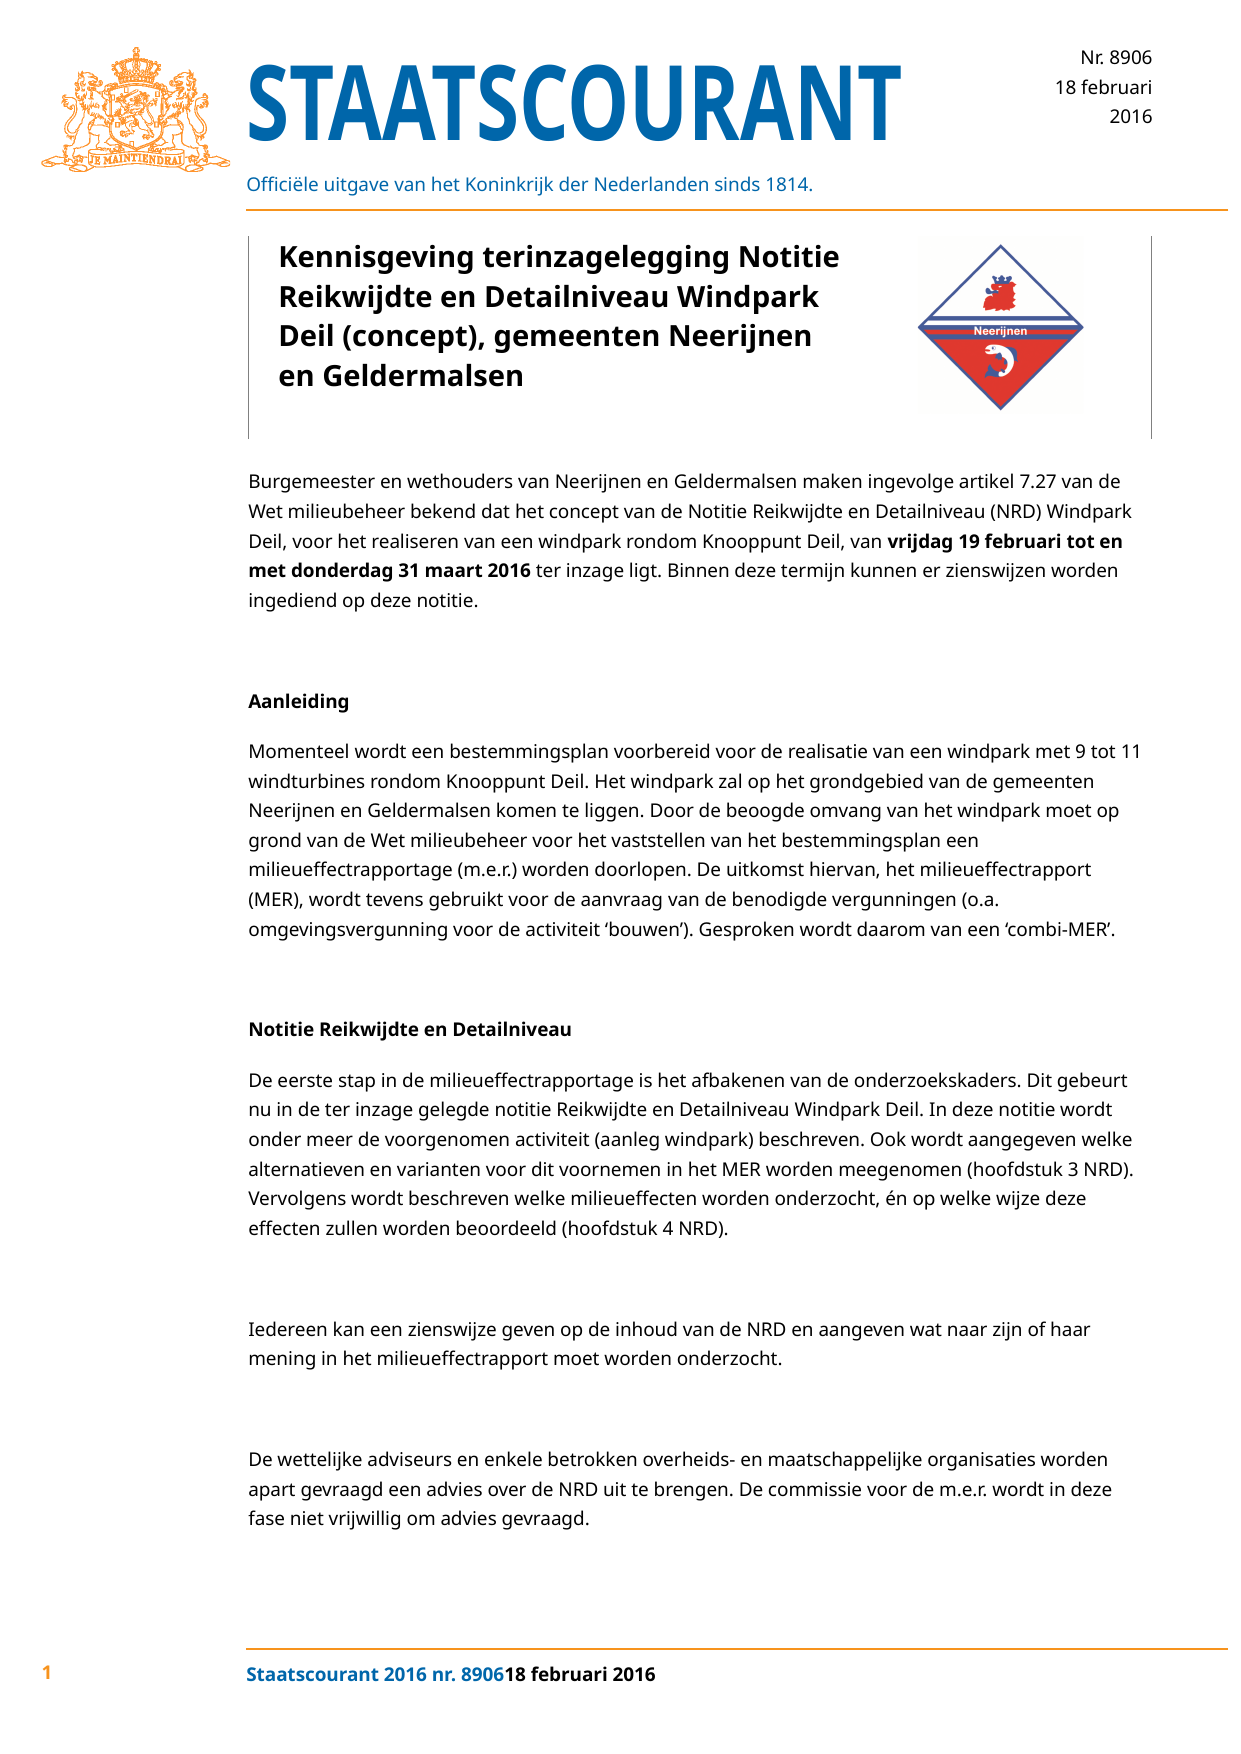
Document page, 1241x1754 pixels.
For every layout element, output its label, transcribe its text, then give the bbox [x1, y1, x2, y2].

text Iedereen kan een zienswijze geven op de inhoud van de NRD en aangeven wat naar zijn of haar mening in het milieueffectrapport moet worden onderzocht. [248, 1316, 1152, 1371]
text De wettelijke adviseurs en enkele betrokken overheids- en maatschappelijke organisaties worden apart gevraagd een advies over de NRD uit te brengen. De commissie voor de m.e.r. wordt in deze fase niet vrijwillig om advies gevraagd. [248, 1446, 1152, 1531]
text Aanleiding [248, 688, 1152, 713]
text Momenteel wordt een bestemmingsplan voorbereid voor de realisatie van een windpark met 9 tot 11 windturbines rondom Knooppunt Deil. Het windpark zal op het grondgebied van de gemeenten Neerijnen en Geldermalsen komen te liggen. Door de beoogde omvang van het windpark moet op grond van de Wet milieubeheer voor het vaststellen van het bestemmingsplan een milieueffectrapportage (m.e.r.) worden doorlopen. De uitkomst hiervan, het milieueffectrapport (MER), wordt tevens gebruikt voor de aanvraag van de benodigde vergunningen (o.a. omgevingsvergunning voor de activiteit ‘bouwen’). Gesproken wordt daarom van een ‘combi-MER’. [248, 738, 1152, 941]
table_header [850, 236, 917, 413]
table_header [850, 414, 1151, 439]
text Notitie Reikwijdte en Detailniveau [248, 1017, 1152, 1042]
picture [41, 47, 231, 172]
text De eerste stap in de milieueffectrapportage is het afbakenen van de onderzoekskaders. Dit gebeurt nu in de ter inzage gelegde notitie Reikwijdte en Detailniveau Windpark Deil. In deze notitie wordt onder meer de voorgenomen activiteit (aanleg windpark) beschreven. Ook wordt aangegeven welke alternatieven en varianten voor dit voornemen in het MER worden meegenomen (hoofdstuk 3 NRD). Vervolgens wordt beschreven welke milieueffecten worden onderzocht, én op welke wijze deze effecten zullen worden beoordeeld (hoofdstuk 4 NRD). [248, 1067, 1152, 1241]
picture [917, 236, 1084, 414]
table_header [1084, 236, 1151, 413]
text Burgemeester en wethouders van Neerijnen en Geldermalsen maken ingevolge artikel 7.27 van de Wet milieubeheer bekend dat het concept van de Notitie Reikwijdte en Detailniveau (NRD) Windpark Deil, voor het realiseren van een windpark rondom Knooppunt Deil, van vrijdag 19 februari tot en met donderdag 31 maart 2016 ter inzage ligt. Binnen deze termijn kunnen er zienswijzen worden ingediend op deze notitie. [248, 469, 1152, 613]
table_header Kennisgeving terinzagelegging Notitie Reikwijdte en Detailniveau Windpark Deil (concept), gemeenten Neerijnen en Geldermalsen [249, 236, 850, 439]
